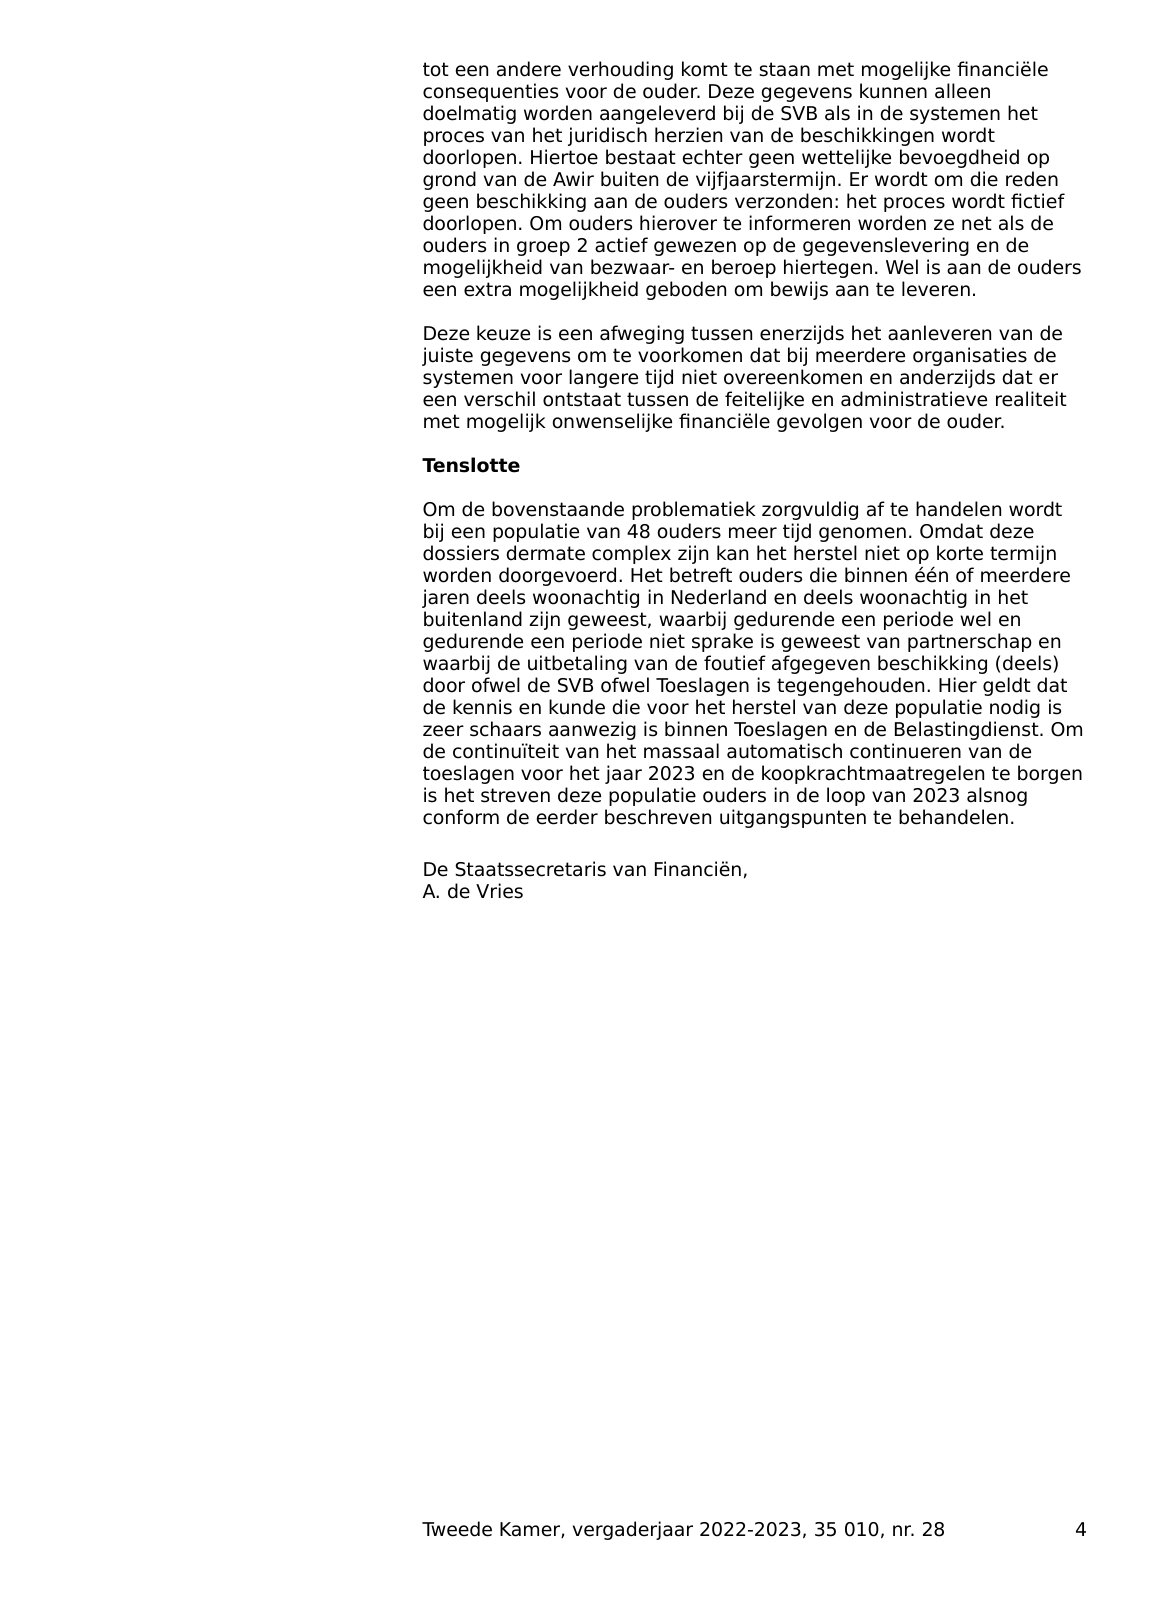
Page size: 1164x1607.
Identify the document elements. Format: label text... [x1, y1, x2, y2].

text tot een andere verhouding komt te staan met mogelijke financiële consequenties voor de ouder. Deze gegevens kunnen alleen doelmatig worden aangeleverd bij de SVB als in de systemen het proces van het juridisch herzien van de beschikkingen wordt doorlopen. Hiertoe bestaat echter geen wettelijke bevoegdheid op grond van de Awir buiten de vijfjaarstermijn. Er wordt om die reden geen beschikking aan de ouders verzonden: het proces wordt fictief doorlopen. Om ouders hierover te informeren worden ze net als de ouders in groep 2 actief gewezen op de gegevenslevering en de mogelijkheid van bezwaar- en beroep hiertegen. Wel is aan de ouders een extra mogelijkheid geboden om bewijs aan te leveren. [422, 59, 1087, 301]
text Deze keuze is een afweging tussen enerzijds het aanleveren van de juiste gegevens om te voorkomen dat bij meerdere organisaties de systemen voor langere tijd niet overeenkomen en anderzijds dat er een verschil ontstaat tussen de feitelijke en administratieve realiteit met mogelijk onwenselijke financiële gevolgen voor de ouder. [422, 323, 1087, 433]
text Om de bovenstaande problematiek zorgvuldig af te handelen wordt bij een populatie van 48 ouders meer tijd genomen. Omdat deze dossiers dermate complex zijn kan het herstel niet op korte termijn worden doorgevoerd. Het betreft ouders die binnen één of meerdere jaren deels woonachtig in Nederland en deels woonachtig in het buitenland zijn geweest, waarbij gedurende een periode wel en gedurende een periode niet sprake is geweest van partnerschap en waarbij de uitbetaling van de foutief afgegeven beschikking (deels) door ofwel de SVB ofwel Toeslagen is tegengehouden. Hier geldt dat de kennis en kunde die voor het herstel van deze populatie nodig is zeer schaars aanwezig is binnen Toeslagen en de Belastingdienst. Om de continuïteit van het massaal automatisch continueren van de toeslagen voor het jaar 2023 en de koopkrachtmaatregelen te borgen is het streven deze populatie ouders in de loop van 2023 alsnog conform de eerder beschreven uitgangspunten te behandelen. [422, 499, 1087, 829]
subtitle Tenslotte [422, 455, 1087, 477]
text De Staatssecretaris van Financiën, A. de Vries [422, 859, 1087, 903]
